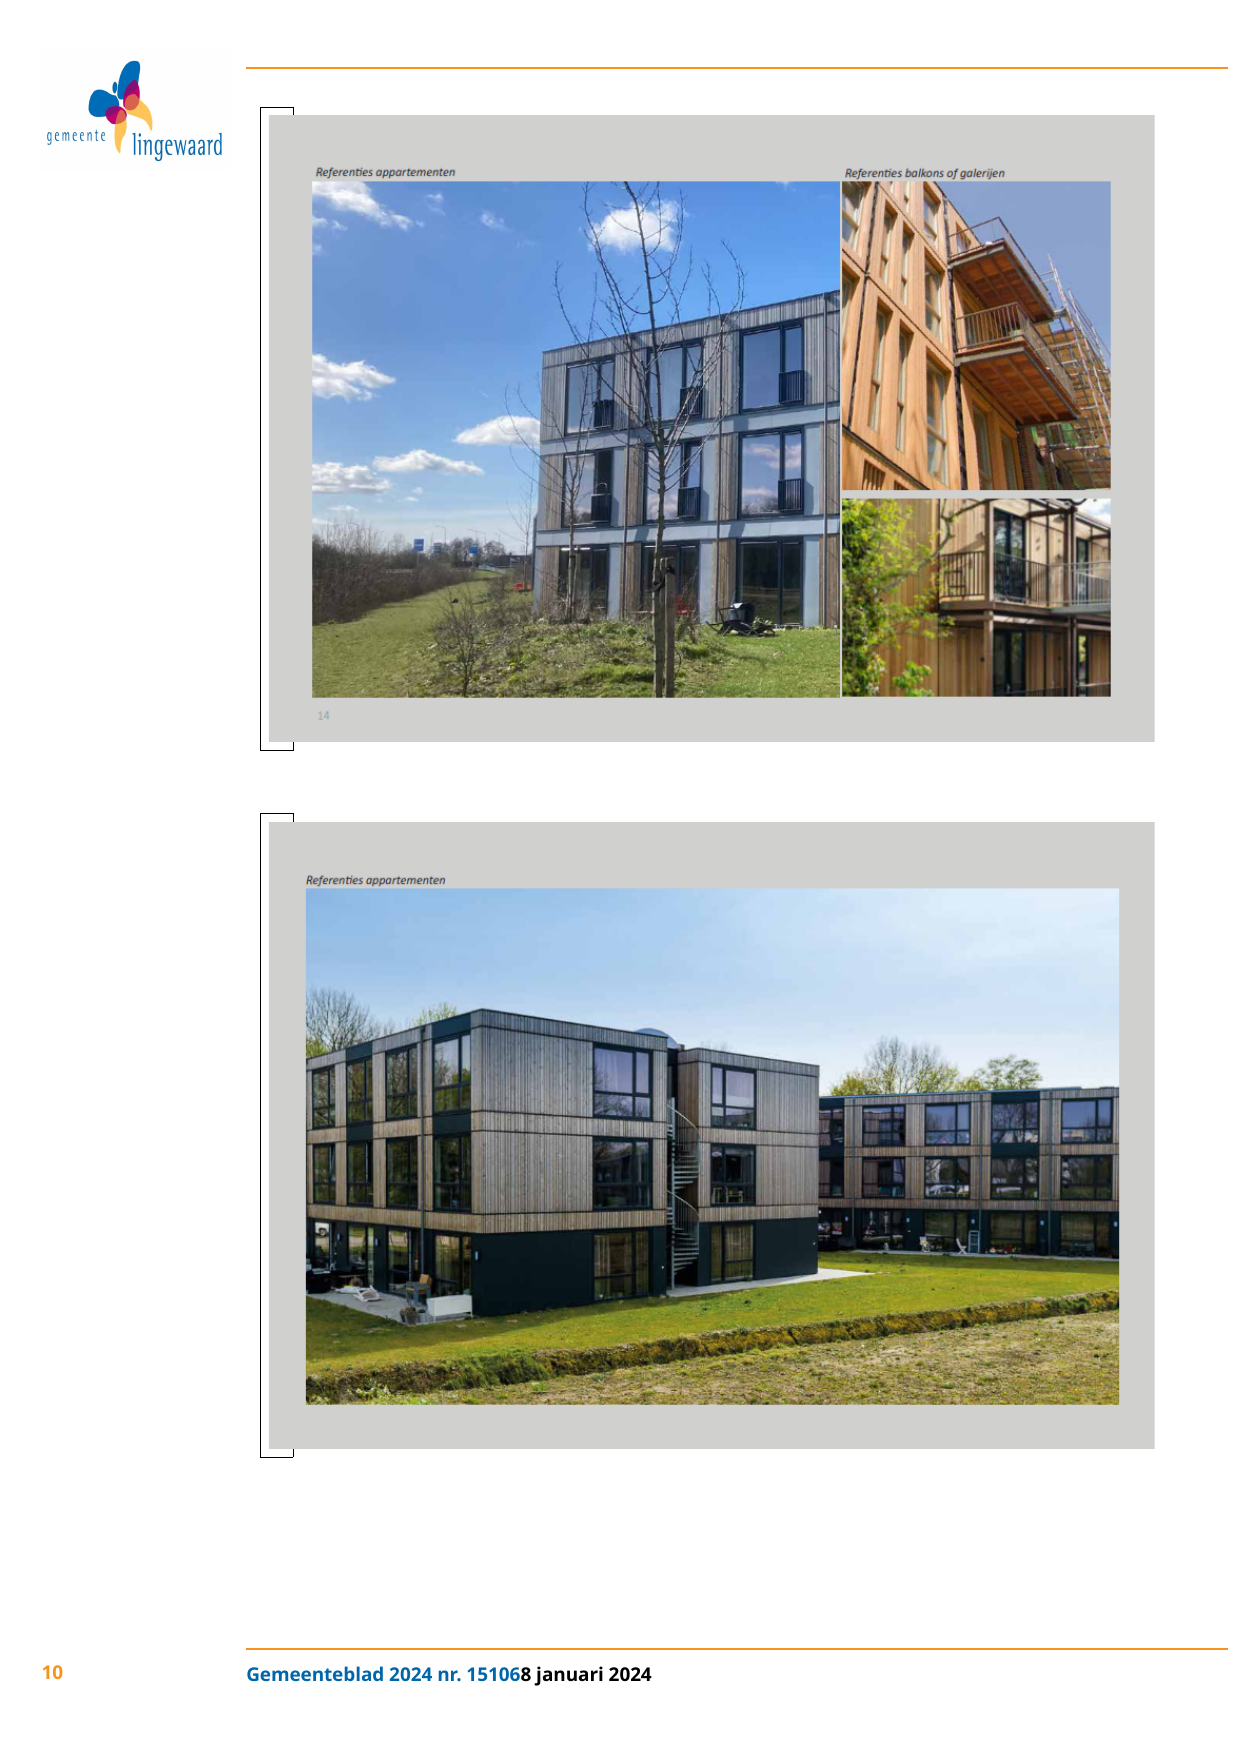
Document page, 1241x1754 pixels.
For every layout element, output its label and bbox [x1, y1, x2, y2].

picture [268, 115, 1155, 742]
picture [268, 822, 1155, 1449]
picture [41, 47, 231, 172]
